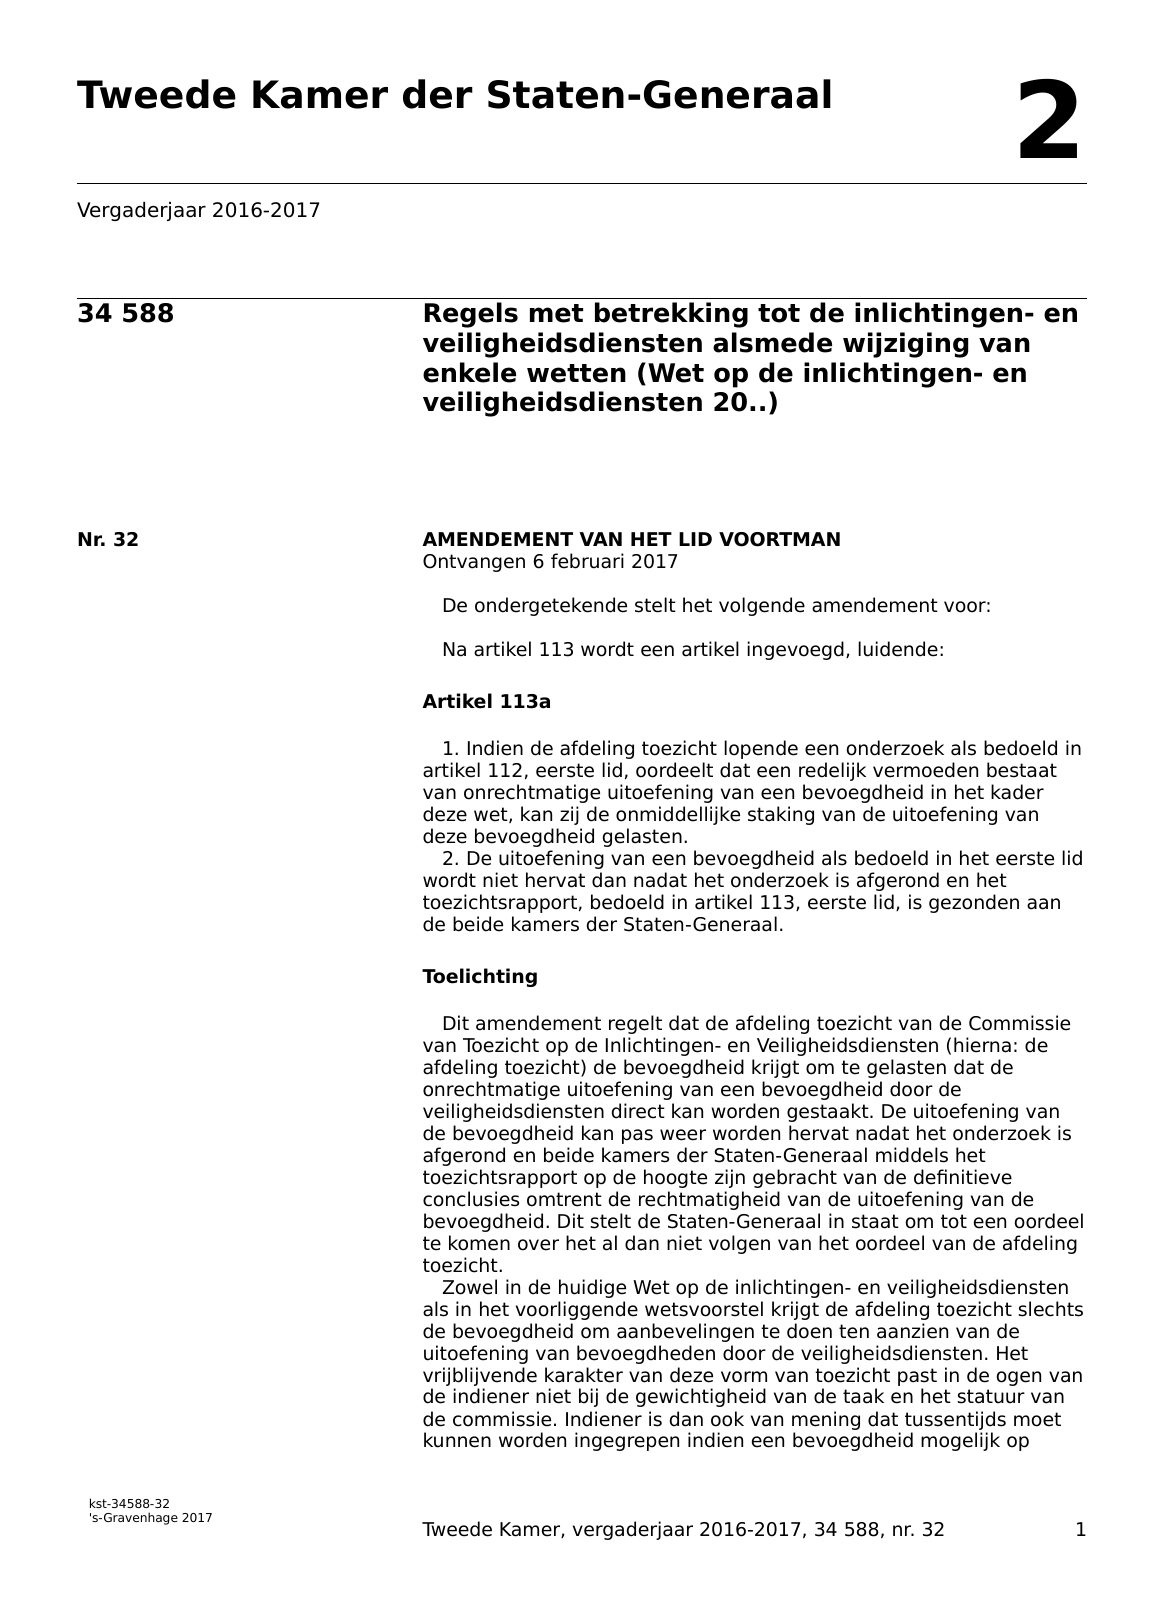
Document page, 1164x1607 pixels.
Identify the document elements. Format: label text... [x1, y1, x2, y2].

text 1. Indien de afdeling toezicht lopende een onderzoek als bedoeld in artikel 112, eerste lid, oordeelt dat een redelijk vermoeden bestaat van onrechtmatige uitoefening van een bevoegdheid in het kader deze wet, kan zij de onmiddellijke staking van de uitoefening van deze bevoegdheid gelasten. [422, 738, 1087, 848]
text Zowel in de huidige Wet op de inlichtingen- en veiligheidsdiensten als in het voorliggende wetsvoorstel krijgt de afdeling toezicht slechts de bevoegdheid om aanbevelingen te doen ten aanzien van de uitoefening van bevoegdheden door de veiligheidsdiensten. Het vrijblijvende karakter van deze vorm van toezicht past in de ogen van de indiener niet bij de gewichtigheid van de taak en het statuur van de commissie. Indiener is dan ook van mening dat tussentijds moet kunnen worden ingegrepen indien een bevoegdheid mogelijk op [422, 1277, 1087, 1452]
text De ondergetekende stelt het volgende amendement voor: [422, 595, 1087, 617]
table_header Tweede Kamer der Staten-Generaal [77, 59, 886, 183]
subtitle Nr. 32 AMENDEMENT VAN HET LID VOORTMAN [77, 529, 1087, 551]
subtitle Artikel 113a [422, 691, 1087, 713]
text Dit amendement regelt dat de afdeling toezicht van de Commissie van Toezicht op de Inlichtingen- en Veiligheidsdiensten (hierna: de afdeling toezicht) de bevoegdheid krijgt om te gelasten dat de onrechtmatige uitoefening van een bevoegdheid door de veiligheidsdiensten direct kan worden gestaakt. De uitoefening van de bevoegdheid kan pas weer worden hervat nadat het onderzoek is afgerond en beide kamers der Staten-Generaal middels het toezichtsrapport op de hoogte zijn gebracht van de definitieve conclusies omtrent de rechtmatigheid van de uitoefening van de bevoegdheid. Dit stelt de Staten-Generaal in staat om tot een oordeel te komen over het al dan niet volgen van het oordeel van de afdeling toezicht. [422, 1013, 1087, 1277]
text Na artikel 113 wordt een artikel ingevoegd, luidende: [422, 639, 1087, 661]
text 2. De uitoefening van een bevoegdheid als bedoeld in het eerste lid wordt niet hervat dan nadat het onderzoek is afgerond en het toezichtsrapport, bedoeld in artikel 113, eerste lid, is gezonden aan de beide kamers der Staten-Generaal. [422, 848, 1087, 936]
subtitle 34 588 Regels met betrekking tot de inlichtingen- en veiligheidsdiensten alsmede wijziging van enkele wetten (Wet op de inlichtingen- en veiligheidsdiensten 20..) [77, 299, 1087, 418]
text Ontvangen 6 februari 2017 [422, 551, 1087, 573]
table_header 2 [886, 59, 1087, 183]
text 's-Gravenhage 2017 [88, 1511, 323, 1525]
subtitle Toelichting [422, 966, 1087, 988]
text kst-34588-32 [88, 1497, 323, 1511]
table_cell Vergaderjaar 2016-2017 [77, 184, 1087, 298]
